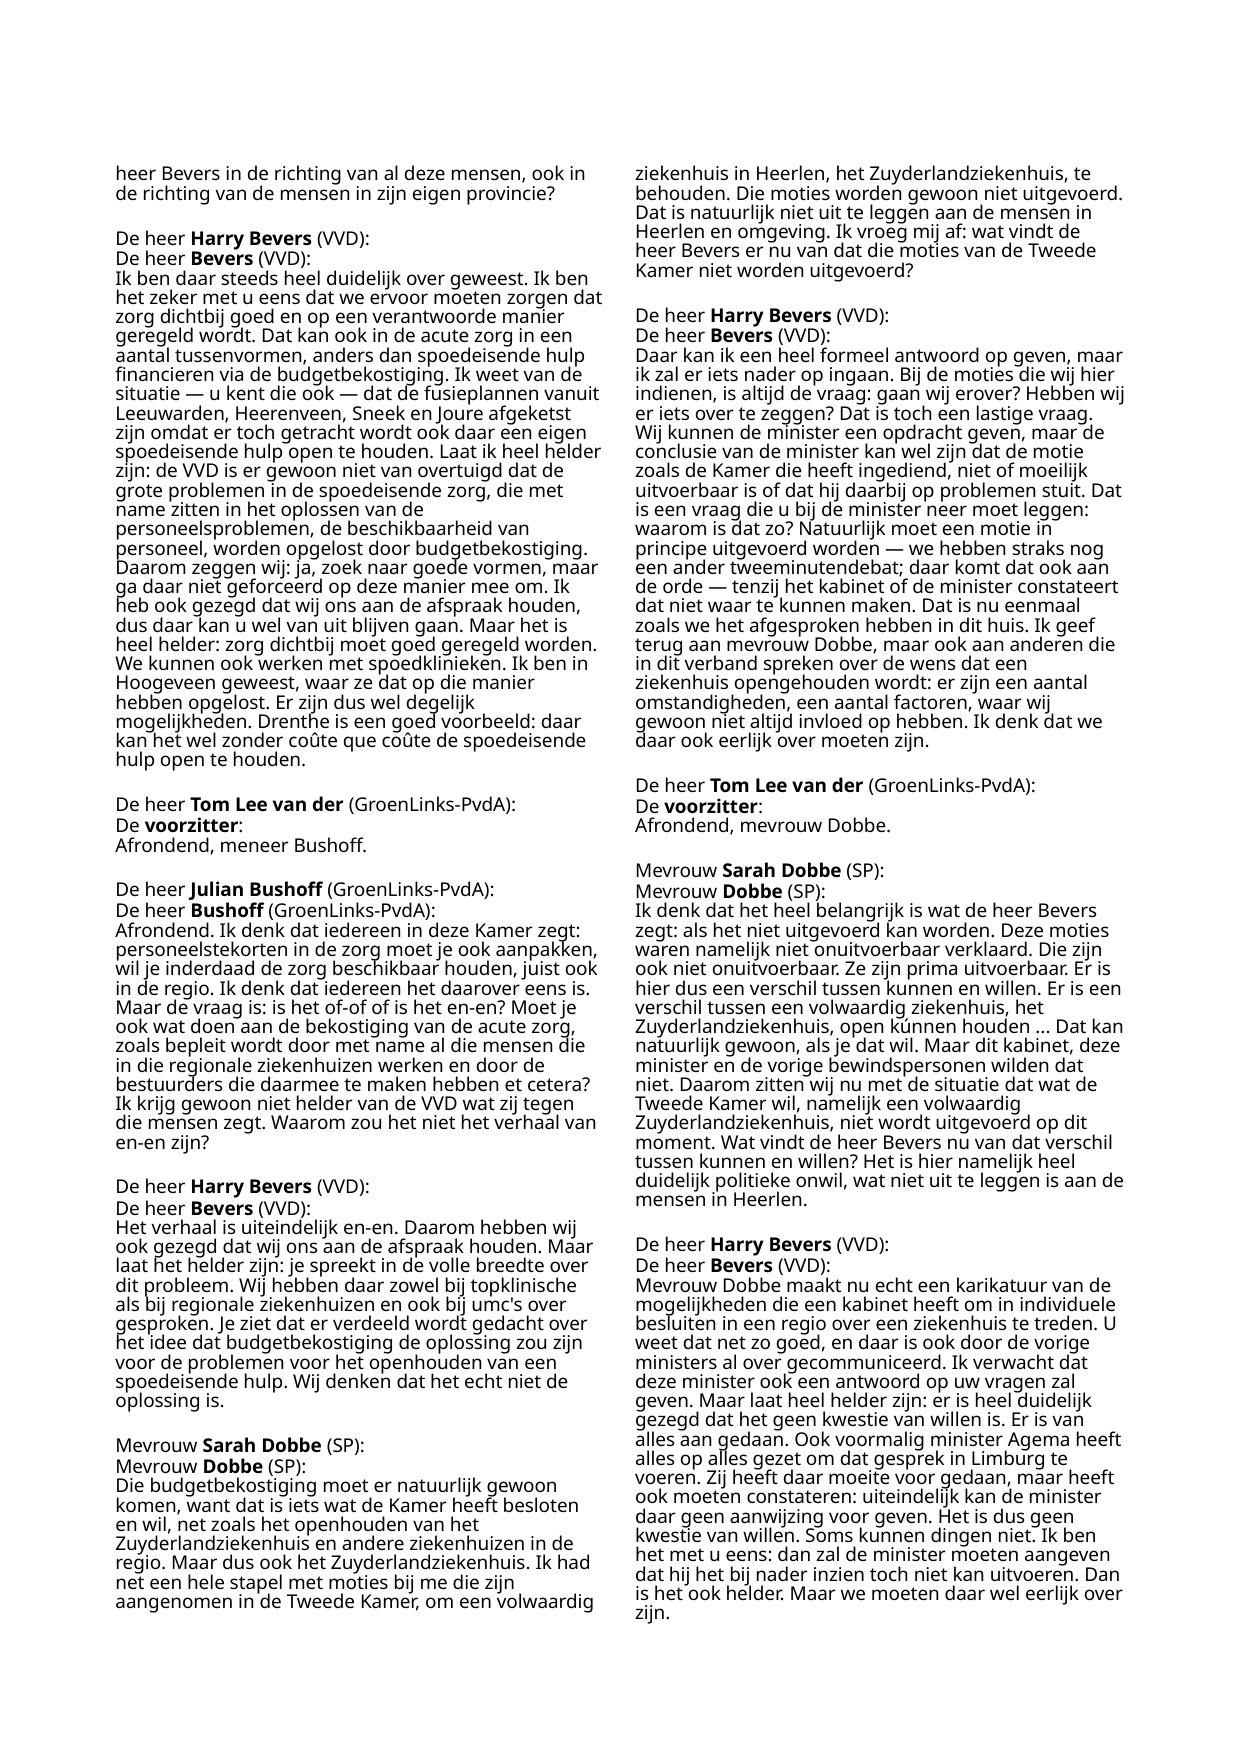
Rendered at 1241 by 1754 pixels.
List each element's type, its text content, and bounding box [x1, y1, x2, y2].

text Die budgetbekostiging moet er natuurlijk gewoon komen, want dat is iets wat de Kamer heeft besloten en wil, net zoals het openhouden van het Zuyderlandziekenhuis en andere ziekenhuizen in de regio. Maar dus ook het Zuyderlandziekenhuis. Ik had net een hele stapel met moties bij me die zijn aangenomen in de Tweede Kamer, om een volwaardig [115, 1477, 605, 1612]
text Het verhaal is uiteindelijk en-en. Daarom hebben wij ook gezegd dat wij ons aan de afspraak houden. Maar laat het helder zijn: je spreekt in de volle breedte over dit probleem. Wij hebben daar zowel bij topklinische als bij regionale ziekenhuizen en ook bij umc's over gesproken. Je ziet dat er verdeeld wordt gedacht over het idee dat budgetbekostiging de oplossing zou zijn voor de problemen voor het openhouden van een spoedeisende hulp. Wij denken dat het echt niet de oplossing is. [115, 1219, 605, 1411]
text Ik ben daar steeds heel duidelijk over geweest. Ik ben het zeker met u eens dat we ervoor moeten zorgen dat zorg dichtbij goed en op een verantwoorde manier geregeld wordt. Dat kan ook in de acute zorg in een aantal tussenvormen, anders dan spoedeisende hulp financieren via de budgetbekostiging. Ik weet van de situatie — u kent die ook — dat de fusieplannen vanuit Leeuwarden, Heerenveen, Sneek en Joure afgeketst zijn omdat er toch getracht wordt ook daar een eigen spoedeisende hulp open te houden. Laat ik heel helder zijn: de VVD is er gewoon niet van overtuigd dat de grote problemen in de spoedeisende zorg, die met name zitten in het oplossen van de personeelsproblemen, de beschikbaarheid van personeel, worden opgelost door budgetbekostiging. Daarom zeggen wij: ja, zoek naar goede vormen, maar ga daar niet geforceerd op deze manier mee om. Ik heb ook gezegd dat wij ons aan de afspraak houden, dus daar kan u wel van uit blijven gaan. Maar het is heel helder: zorg dichtbij moet goed geregeld worden. We kunnen ook werken met spoedklinieken. Ik ben in Hoogeveen geweest, waar ze dat op die manier hebben opgelost. Er zijn dus wel degelijk mogelijkheden. Drenthe is een goed voorbeeld: daar kan het wel zonder coûte que coûte de spoedeisende hulp open te houden. [115, 270, 605, 771]
text Mevrouw Dobbe (SP): [635, 883, 1125, 902]
text De voorzitter: [115, 817, 605, 837]
text Afrondend, mevrouw Dobbe. [635, 817, 1125, 837]
text Mevrouw Sarah Dobbe (SP): [635, 857, 1125, 883]
text De heer Tom Lee van der (GroenLinks-PvdA): [115, 792, 605, 817]
text Daar kan ik een heel formeel antwoord op geven, maar ik zal er iets nader op ingaan. Bij de moties die wij hier indienen, is altijd de vraag: gaan wij erover? Hebben wij er iets over te zeggen? Dat is toch een lastige vraag. Wij kunnen de minister een opdracht geven, maar de conclusie van de minister kan wel zijn dat de motie zoals de Kamer die heeft ingediend, niet of moeilijk uitvoerbaar is of dat hij daarbij op problemen stuit. Dat is een vraag die u bij de minister neer moet leggen: waarom is dat zo? Natuurlijk moet een motie in principe uitgevoerd worden — we hebben straks nog een ander tweeminutendebat; daar komt dat ook aan de orde — tenzij het kabinet of de minister constateert dat niet waar te kunnen maken. Dat is nu eenmaal zoals we het afgesproken hebben in dit huis. Ik geef terug aan mevrouw Dobbe, maar ook aan anderen die in dit verband spreken over de wens dat een ziekenhuis opengehouden wordt: er zijn een aantal omstandigheden, een aantal factoren, waar wij gewoon niet altijd invloed op hebben. Ik denk dat we daar ook eerlijk over moeten zijn. [635, 347, 1125, 751]
text De heer Harry Bevers (VVD): [115, 225, 605, 250]
text Afrondend, meneer Bushoff. [115, 837, 605, 856]
text Ik denk dat het heel belangrijk is wat de heer Bevers zegt: als het niet uitgevoerd kan worden. Deze moties waren namelijk niet onuitvoerbaar verklaard. Die zijn ook niet onuitvoerbaar. Ze zijn prima uitvoerbaar. Er is hier dus een verschil tussen kunnen en willen. Er is een verschil tussen een volwaardig ziekenhuis, het Zuyderlandziekenhuis, open kúnnen houden ... Dat kan natuurlijk gewoon, als je dat wil. Maar dit kabinet, deze minister en de vorige bewindspersonen wilden dat niet. Daarom zitten wij nu met de situatie dat wat de Tweede Kamer wil, namelijk een volwaardig Zuyderlandziekenhuis, niet wordt uitgevoerd op dit moment. Wat vindt de heer Bevers nu van dat verschil tussen kunnen en willen? Het is hier namelijk heel duidelijk politieke onwil, wat niet uit te leggen is aan de mensen in Heerlen. [635, 902, 1125, 1211]
text heer Bevers in de richting van al deze mensen, ook in de richting van de mensen in zijn eigen provincie? [115, 165, 605, 204]
text De voorzitter: [635, 798, 1125, 817]
text De heer Harry Bevers (VVD): [635, 302, 1125, 327]
text De heer Bevers (VVD): [115, 250, 605, 270]
text De heer Bevers (VVD): [115, 1199, 605, 1219]
text De heer Bushoff (GroenLinks-PvdA): [115, 902, 605, 922]
text Mevrouw Sarah Dobbe (SP): [115, 1432, 605, 1458]
text De heer Bevers (VVD): [635, 327, 1125, 347]
text De heer Tom Lee van der (GroenLinks-PvdA): [635, 772, 1125, 798]
text Afrondend. Ik denk dat iedereen in deze Kamer zegt: personeelstekorten in de zorg moet je ook aanpakken, wil je inderdaad de zorg beschikbaar houden, juist ook in de regio. Ik denk dat iedereen het daarover eens is. Maar de vraag is: is het of-of of is het en-en? Moet je ook wat doen aan de bekostiging van de acute zorg, zoals bepleit wordt door met name al die mensen die in die regionale ziekenhuizen werken en door de bestuurders die daarmee te maken hebben et cetera? Ik krijg gewoon niet helder van de VVD wat zij tegen die mensen zegt. Waarom zou het niet het verhaal van en-en zijn? [115, 922, 605, 1153]
text Mevrouw Dobbe maakt nu echt een karikatuur van de mogelijkheden die een kabinet heeft om in individuele besluiten in een regio over een ziekenhuis te treden. U weet dat net zo goed, en daar is ook door de vorige ministers al over gecommuniceerd. Ik verwacht dat deze minister ook een antwoord op uw vragen zal geven. Maar laat heel helder zijn: er is heel duidelijk gezegd dat het geen kwestie van willen is. Er is van alles aan gedaan. Ook voormalig minister Agema heeft alles op alles gezet om dat gesprek in Limburg te voeren. Zij heeft daar moeite voor gedaan, maar heeft ook moeten constateren: uiteindelijk kan de minister daar geen aanwijzing voor geven. Het is dus geen kwestie van willen. Soms kunnen dingen niet. Ik ben het met u eens: dan zal de minister moeten aangeven dat hij het bij nader inzien toch niet kan uitvoeren. Dan is het ook helder. Maar we moeten daar wel eerlijk over zijn. [635, 1277, 1125, 1623]
text De heer Bevers (VVD): [635, 1257, 1125, 1277]
text Mevrouw Dobbe (SP): [115, 1458, 605, 1477]
text ziekenhuis in Heerlen, het Zuyderlandziekenhuis, te behouden. Die moties worden gewoon niet uitgevoerd. Dat is natuurlijk niet uit te leggen aan de mensen in Heerlen en omgeving. Ik vroeg mij af: wat vindt de heer Bevers er nu van dat die moties van de Tweede Kamer niet worden uitgevoerd? [635, 165, 1125, 281]
text De heer Julian Bushoff (GroenLinks-PvdA): [115, 877, 605, 902]
text De heer Harry Bevers (VVD): [635, 1232, 1125, 1257]
text De heer Harry Bevers (VVD): [115, 1174, 605, 1199]
